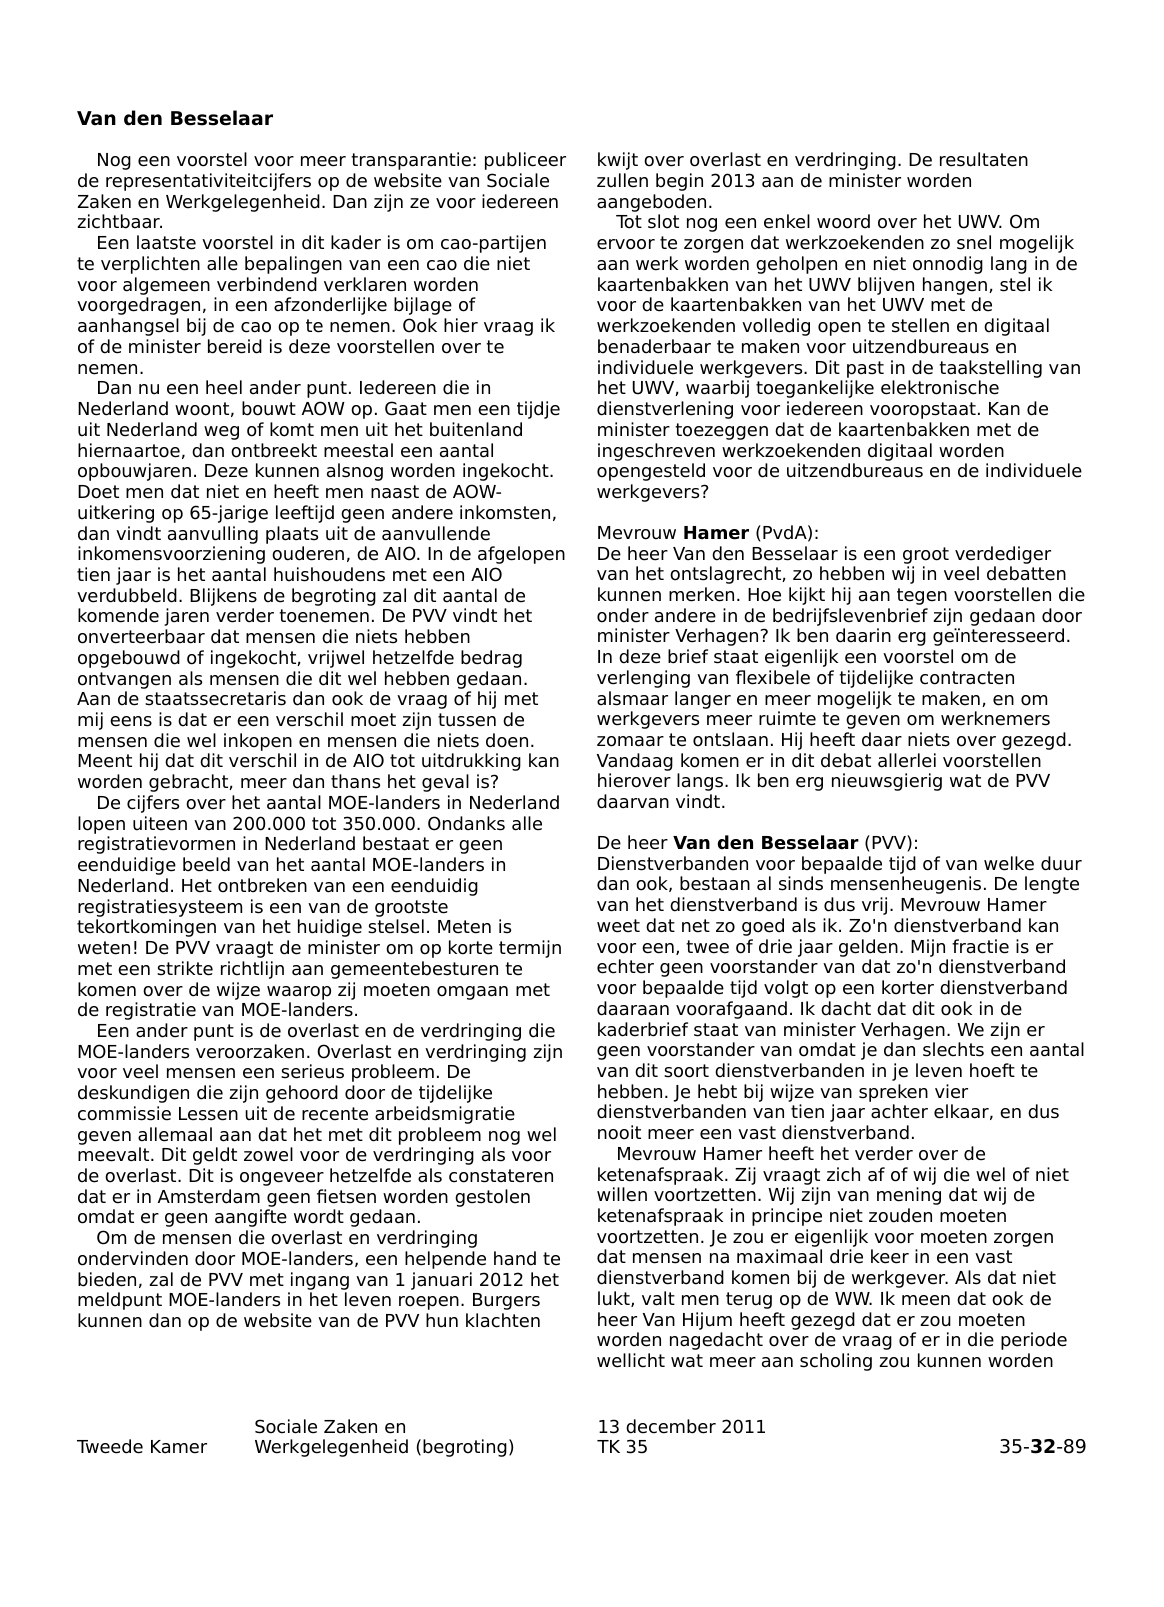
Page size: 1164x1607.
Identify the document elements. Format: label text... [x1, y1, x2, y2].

text Nog een voorstel voor meer transparantie: publiceer de representativiteitcijfers op de website van Sociale Zaken en Werkgelegenheid. Dan zijn ze voor iedereen zichtbaar. [77, 150, 567, 233]
text kwijt over overlast en verdringing. De resultaten zullen begin 2013 aan de minister worden aangeboden. [596, 150, 1087, 212]
text Een laatste voorstel in dit kader is om cao-partijen te verplichten alle bepalingen van een cao die niet voor algemeen verbindend verklaren worden voorgedragen, in een afzonderlijke bijlage of aanhangsel bij de cao op te nemen. Ook hier vraag ik of de minister bereid is deze voorstellen over te nemen. [77, 233, 567, 378]
text De heer Van den Besselaar is een groot verdediger van het ontslagrecht, zo hebben wij in veel debatten kunnen merken. Hoe kijkt hij aan tegen voorstellen die onder andere in de bedrijfslevenbrief zijn gedaan door minister Verhagen? Ik ben daarin erg geïnteresseerd. In deze brief staat eigenlijk een voorstel om de verlenging van flexibele of tijdelijke contracten alsmaar langer en meer mogelijk te maken, en om werkgevers meer ruimte te geven om werknemers zomaar te ontslaan. Hij heeft daar niets over gezegd. Vandaag komen er in dit debat allerlei voorstellen hierover langs. Ik ben erg nieuwsgierig wat de PVV daarvan vindt. [596, 543, 1087, 813]
text Tot slot nog een enkel woord over het UWV. Om ervoor te zorgen dat werkzoekenden zo snel mogelijk aan werk worden geholpen en niet onnodig lang in de kaartenbakken van het UWV blijven hangen, stel ik voor de kaartenbakken van het UWV met de werkzoekenden volledig open te stellen en digitaal benaderbaar te maken voor uitzendbureaus en individuele werkgevers. Dit past in de taakstelling van het UWV, waarbij toegankelijke elektronische dienstverlening voor iedereen vooropstaat. Kan de minister toezeggen dat de kaartenbakken met de ingeschreven werkzoekenden digitaal worden opengesteld voor de uitzendbureaus en de individuele werkgevers? [596, 212, 1087, 503]
text Een ander punt is de overlast en de verdringing die MOE-landers veroorzaken. Overlast en verdringing zijn voor veel mensen een serieus probleem. De deskundigen die zijn gehoord door de tijdelijke commissie Lessen uit de recente arbeidsmigratie geven allemaal aan dat het met dit probleem nog wel meevalt. Dit geldt zowel voor de verdringing als voor de overlast. Dit is ongeveer hetzelfde als constateren dat er in Amsterdam geen fietsen worden gestolen omdat er geen aangifte wordt gedaan. [77, 1021, 567, 1228]
text Dienstverbanden voor bepaalde tijd of van welke duur dan ook, bestaan al sinds mensenheugenis. De lengte van het dienstverband is dus vrij. Mevrouw Hamer weet dat net zo goed als ik. Zo'n dienstverband kan voor een, twee of drie jaar gelden. Mijn fractie is er echter geen voorstander van dat zo'n dienstverband voor bepaalde tijd volgt op een korter dienstverband daaraan voorafgaand. Ik dacht dat dit ook in de kaderbrief staat van minister Verhagen. We zijn er geen voorstander van omdat je dan slechts een aantal van dit soort dienstverbanden in je leven hoeft te hebben. Je hebt bij wijze van spreken vier dienstverbanden van tien jaar achter elkaar, en dus nooit meer een vast dienstverband. [596, 853, 1087, 1144]
text Om de mensen die overlast en verdringing ondervinden door MOE-landers, een helpende hand te bieden, zal de PVV met ingang van 1 januari 2012 het meldpunt MOE-landers in het leven roepen. Burgers kunnen dan op de website van de PVV hun klachten [77, 1228, 567, 1332]
text Mevrouw Hamer (PvdA): [596, 523, 1087, 543]
text Mevrouw Hamer heeft het verder over de ketenafspraak. Zij vraagt zich af of wij die wel of niet willen voortzetten. Wij zijn van mening dat wij de ketenafspraak in principe niet zouden moeten voortzetten. Je zou er eigenlijk voor moeten zorgen dat mensen na maximaal drie keer in een vast dienstverband komen bij de werkgever. Als dat niet lukt, valt men terug op de WW. Ik meen dat ook de heer Van Hijum heeft gezegd dat er zou moeten worden nagedacht over de vraag of er in die periode wellicht wat meer aan scholing zou kunnen worden [596, 1144, 1087, 1372]
text De cijfers over het aantal MOE-landers in Nederland lopen uiteen van 200.000 tot 350.000. Ondanks alle registratievormen in Nederland bestaat er geen eenduidige beeld van het aantal MOE-landers in Nederland. Het ontbreken van een eenduidig registratiesysteem is een van de grootste tekortkomingen van het huidige stelsel. Meten is weten! De PVV vraagt de minister om op korte termijn met een strikte richtlijn aan gemeentebesturen te komen over de wijze waarop zij moeten omgaan met de registratie van MOE-landers. [77, 793, 567, 1021]
text De heer Van den Besselaar (PVV): [596, 833, 1087, 853]
text Dan nu een heel ander punt. Iedereen die in Nederland woont, bouwt AOW op. Gaat men een tijdje uit Nederland weg of komt men uit het buitenland hiernaartoe, dan ontbreekt meestal een aantal opbouwjaren. Deze kunnen alsnog worden ingekocht. Doet men dat niet en heeft men naast de AOW-uitkering op 65-jarige leeftijd geen andere inkomsten, dan vindt aanvulling plaats uit de aanvullende inkomensvoorziening ouderen, de AIO. In de afgelopen tien jaar is het aantal huishoudens met een AIO verdubbeld. Blijkens de begroting zal dit aantal de komende jaren verder toenemen. De PVV vindt het onverteerbaar dat mensen die niets hebben opgebouwd of ingekocht, vrijwel hetzelfde bedrag ontvangen als mensen die dit wel hebben gedaan. Aan de staatssecretaris dan ook de vraag of hij met mij eens is dat er een verschil moet zijn tussen de mensen die wel inkopen en mensen die niets doen. Meent hij dat dit verschil in de AIO tot uitdrukking kan worden gebracht, meer dan thans het geval is? [77, 378, 567, 793]
